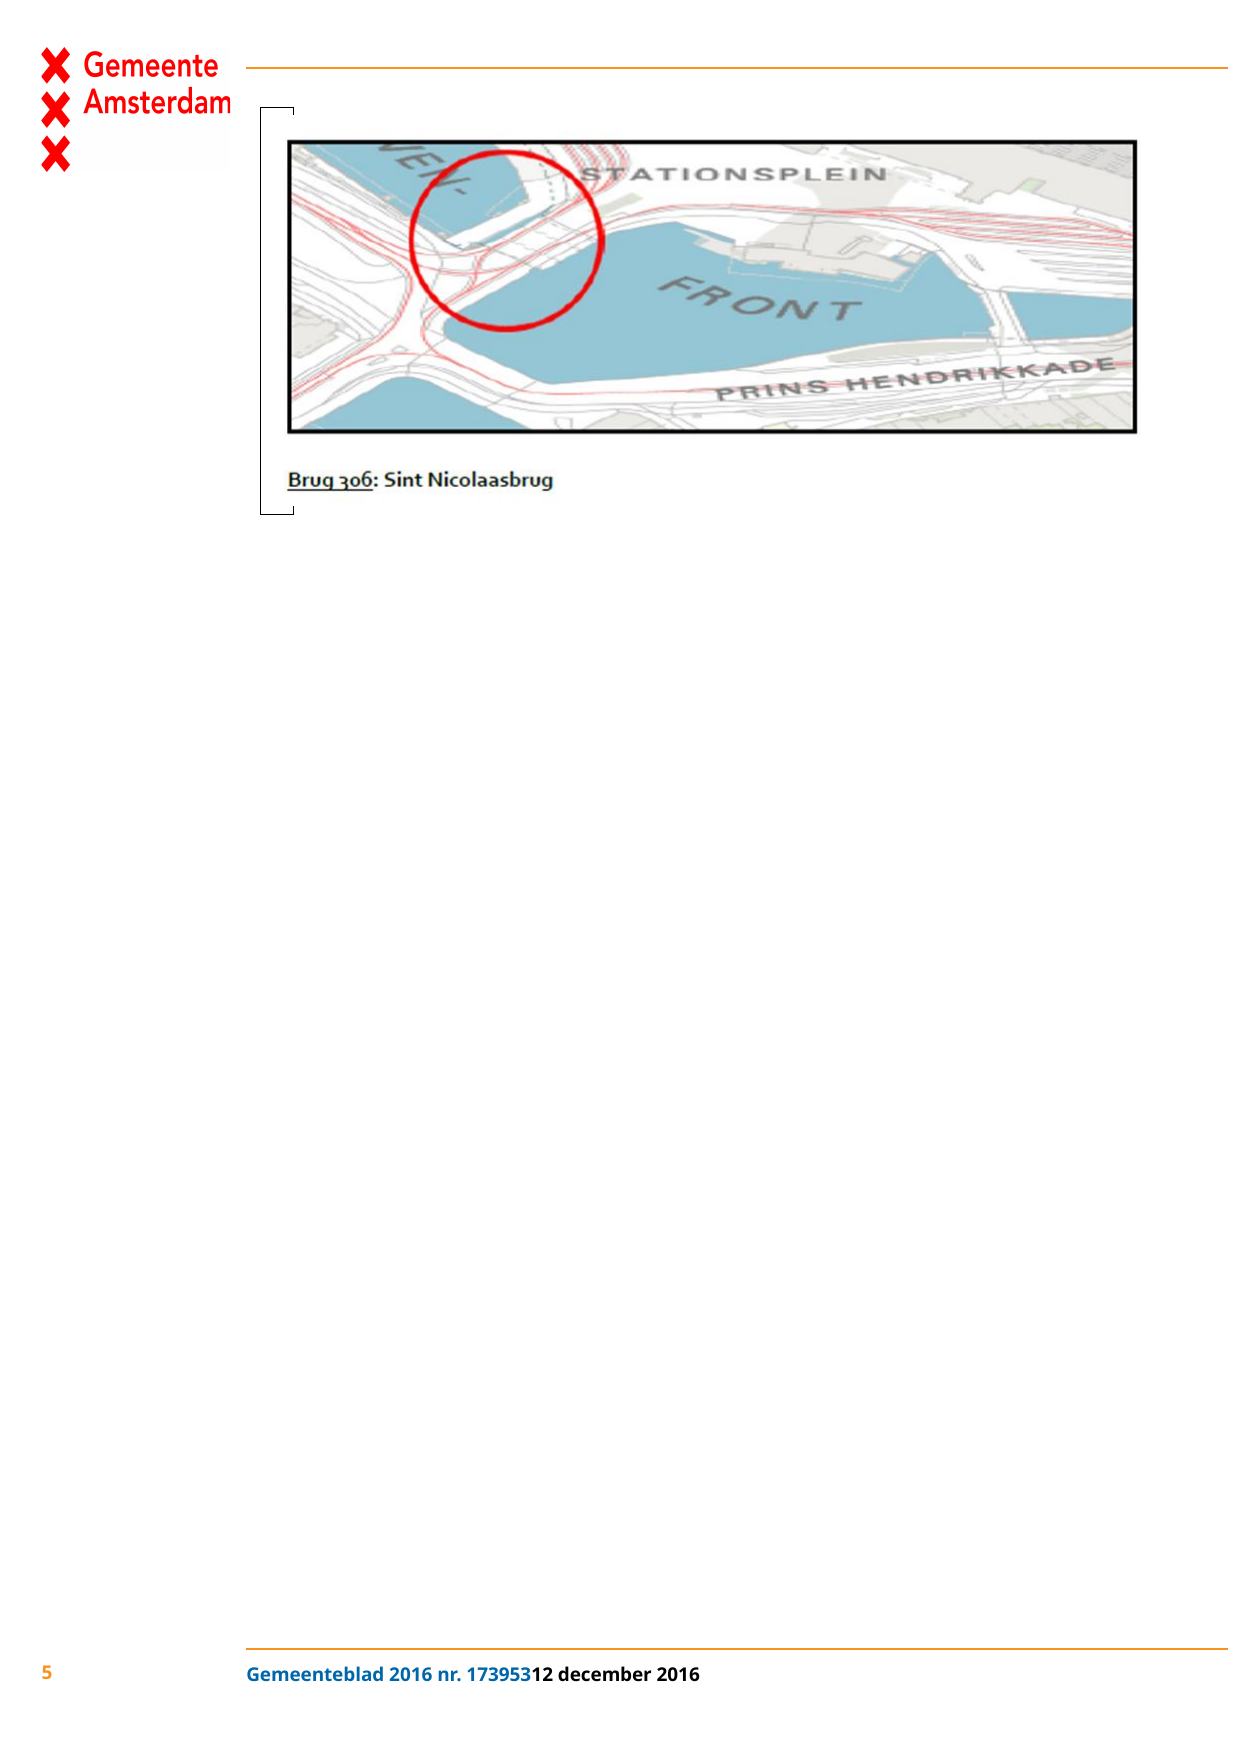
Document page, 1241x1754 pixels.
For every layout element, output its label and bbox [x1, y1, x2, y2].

picture [268, 115, 1155, 506]
picture [41, 47, 231, 172]
